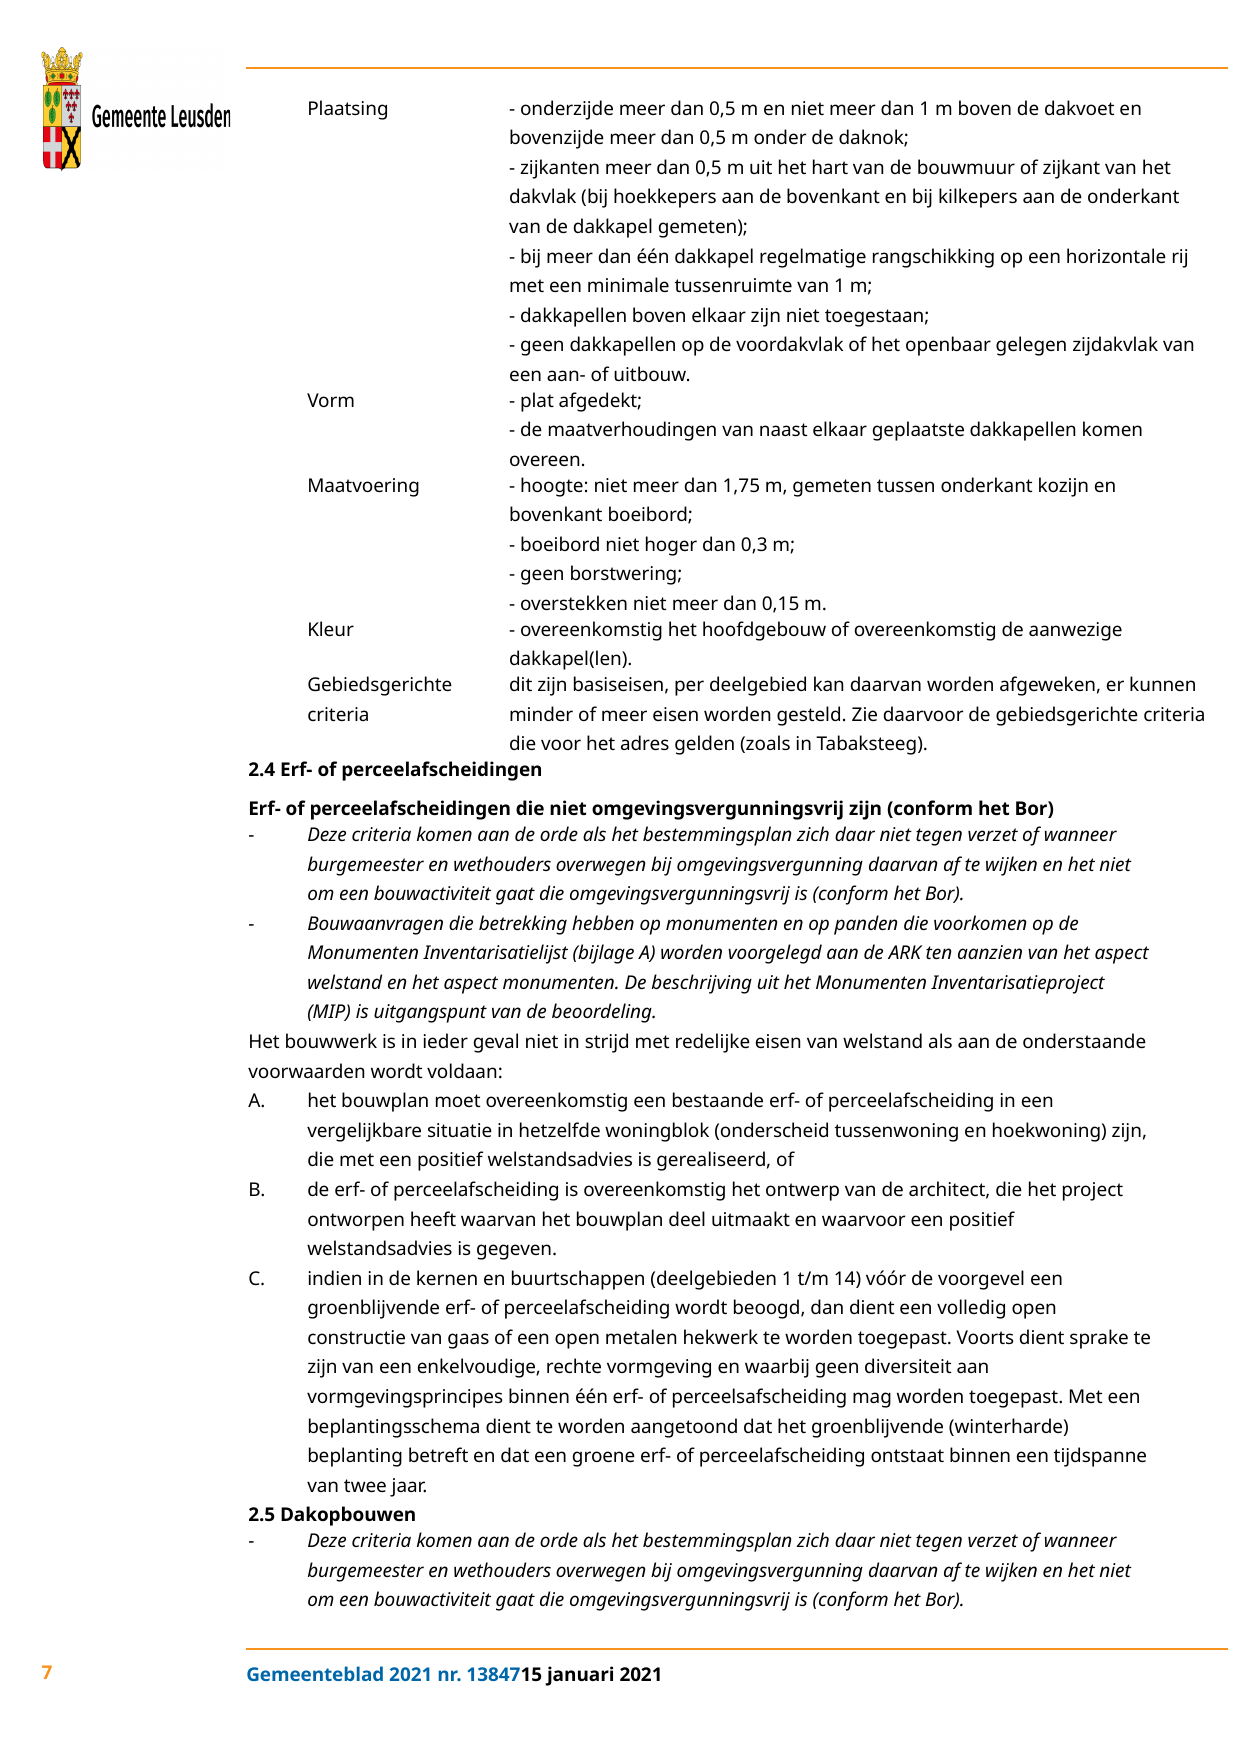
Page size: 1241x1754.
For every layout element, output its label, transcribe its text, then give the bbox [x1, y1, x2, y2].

list Bouwaanvragen die betrekking hebben op monumenten en op panden die voorkomen op de Monumenten Inventarisatielijst (bijlage A) worden voorgelegd aan de ARK ten aanzien van het aspect welstand en het aspect monumenten. De beschrijving uit het Monumenten Inventarisatieproject (MIP) is uitgangspunt van de beoordeling. [248, 910, 1152, 1024]
table_cell - overeenkomstig het hoofdgebouw of overeenkomstig de aanwezige dakkapel(len). [509, 616, 1211, 671]
table_cell dit zijn basiseisen, per deelgebied kan daarvan worden afgeweken, er kunnen minder of meer eisen worden gesteld. Zie daarvoor de gebiedsgerichte criteria die voor het adres gelden (zoals in Tabaksteeg). [509, 671, 1211, 756]
list Deze criteria komen aan de orde als het bestemmingsplan zich daar niet tegen verzet of wanneer burgemeester en wethouders overwegen bij omgevingsvergunning daarvan af te wijken en het niet om een bouwactiviteit gaat die omgevingsvergunningsvrij is (conform het Bor). [248, 1527, 1152, 1612]
table_cell Vorm [307, 387, 509, 472]
table_cell Gebiedsgerichte criteria [307, 671, 509, 756]
list de erf- of perceelafscheiding is overeenkomstig het ontwerp van de architect, die het project ontworpen heeft waarvan het bouwplan deel uitmaakt en waarvoor een positief welstandsadvies is gegeven. [248, 1176, 1152, 1261]
list Deze criteria komen aan de orde als het bestemmingsplan zich daar niet tegen verzet of wanneer burgemeester en wethouders overwegen bij omgevingsvergunning daarvan af te wijken en het niet om een bouwactiviteit gaat die omgevingsvergunningsvrij is (conform het Bor). [248, 821, 1152, 906]
picture [41, 47, 231, 172]
list indien in de kernen en buurtschappen (deelgebieden 1 t/m 14) vóór de voorgevel een groenblijvende erf- of perceelafscheiding wordt beoogd, dan dient een volledig open constructie van gaas of een open metalen hekwerk te worden toegepast. Voorts dient sprake te zijn van een enkelvoudige, rechte vormgeving en waarbij geen diversiteit aan vormgevingsprincipes binnen één erf- of perceelsafscheiding mag worden toegepast. Met een beplantingsschema dient te worden aangetoond dat het groenblijvende (winterharde) beplanting betreft en dat een groene erf- of perceelafscheiding ontstaat binnen een tijdspanne van twee jaar. [248, 1265, 1152, 1498]
table_cell - hoogte: niet meer dan 1,75 m, gemeten tussen onderkant kozijn en bovenkant boeibord; - boeibord niet hoger dan 0,3 m; - geen borstwering; - overstekken niet meer dan 0,15 m. [509, 472, 1211, 616]
list het bouwplan moet overeenkomstig een bestaande erf- of perceelafscheiding in een vergelijkbare situatie in hetzelfde woningblok (onderscheid tussenwoning en hoekwoning) zijn, die met een positief welstandsadvies is gerealiseerd, of [248, 1087, 1152, 1172]
table_cell Maatvoering [307, 472, 509, 616]
table_header Plaatsing [307, 95, 509, 387]
text Erf- of perceelafscheidingen die niet omgevingsvergunningsvrij zijn (conform het Bor) [248, 795, 1152, 821]
text 2.4 Erf- of perceelafscheidingen [248, 756, 1152, 782]
text Het bouwwerk is in ieder geval niet in strijd met redelijke eisen van welstand als aan de onderstaande voorwaarden wordt voldaan: [248, 1028, 1152, 1083]
table_cell Kleur [307, 616, 509, 671]
text 2.5 Dakopbouwen [248, 1502, 1152, 1527]
table_header - onderzijde meer dan 0,5 m en niet meer dan 1 m boven de dakvoet en bovenzijde meer dan 0,5 m onder de daknok; - zijkanten meer dan 0,5 m uit het hart van de bouwmuur of zijkant van het dakvlak (bij hoekkepers aan de bovenkant en bij kilkepers aan de onderkant van de dakkapel gemeten); - bij meer dan één dakkapel regelmatige rangschikking op een horizontale rij met een minimale tussenruimte van 1 m; - dakkapellen boven elkaar zijn niet toegestaan; - geen dakkapellen op de voordakvlak of het openbaar gelegen zijdakvlak van een aan- of uitbouw. [509, 95, 1211, 387]
table_cell - plat afgedekt; - de maatverhoudingen van naast elkaar geplaatste dakkapellen komen overeen. [509, 387, 1211, 472]
